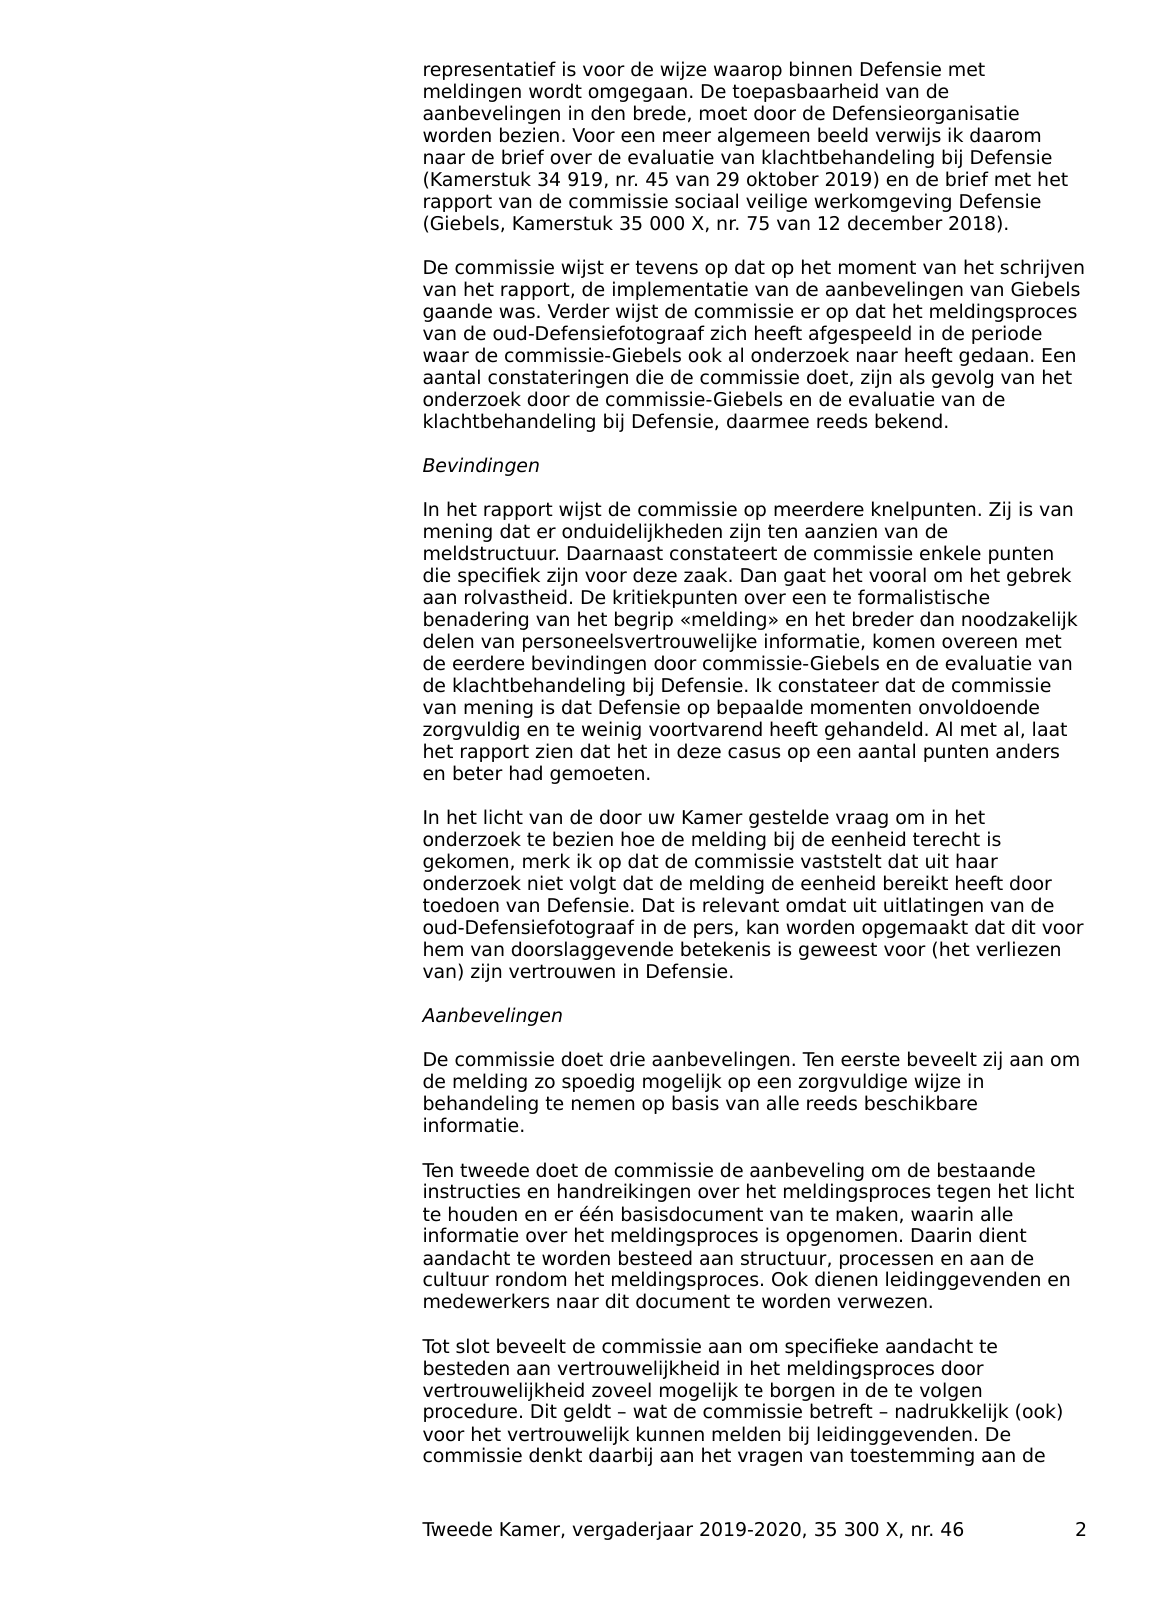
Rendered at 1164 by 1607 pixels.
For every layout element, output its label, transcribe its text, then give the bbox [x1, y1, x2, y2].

text De commissie doet drie aanbevelingen. Ten eerste beveelt zij aan om de melding zo spoedig mogelijk op een zorgvuldige wijze in behandeling te nemen op basis van alle reeds beschikbare informatie. [422, 1049, 1087, 1137]
text In het rapport wijst de commissie op meerdere knelpunten. Zij is van mening dat er onduidelijkheden zijn ten aanzien van de meldstructuur. Daarnaast constateert de commissie enkele punten die specifiek zijn voor deze zaak. Dan gaat het vooral om het gebrek aan rolvastheid. De kritiekpunten over een te formalistische benadering van het begrip «melding» en het breder dan noodzakelijk delen van personeelsvertrouwelijke informatie, komen overeen met de eerdere bevindingen door commissie-Giebels en de evaluatie van de klachtbehandeling bij Defensie. Ik constateer dat de commissie van mening is dat Defensie op bepaalde momenten onvoldoende zorgvuldig en te weinig voortvarend heeft gehandeld. Al met al, laat het rapport zien dat het in deze casus op een aantal punten anders en beter had gemoeten. [422, 499, 1087, 785]
text representatief is voor de wijze waarop binnen Defensie met meldingen wordt omgegaan. De toepasbaarheid van de aanbevelingen in den brede, moet door de Defensieorganisatie worden bezien. Voor een meer algemeen beeld verwijs ik daarom naar de brief over de evaluatie van klachtbehandeling bij Defensie (Kamerstuk 34 919, nr. 45 van 29 oktober 2019) en de brief met het rapport van de commissie sociaal veilige werkomgeving Defensie (Giebels, Kamerstuk 35 000 X, nr. 75 van 12 december 2018). [422, 59, 1087, 235]
text Ten tweede doet de commissie de aanbeveling om de bestaande instructies en handreikingen over het meldingsproces tegen het licht te houden en er één basisdocument van te maken, waarin alle informatie over het meldingsproces is opgenomen. Daarin dient aandacht te worden besteed aan structuur, processen en aan de cultuur rondom het meldingsproces. Ook dienen leidinggevenden en medewerkers naar dit document te worden verwezen. [422, 1159, 1087, 1313]
subtitle Bevindingen [422, 455, 1087, 477]
subtitle Aanbevelingen [422, 1005, 1087, 1027]
text In het licht van de door uw Kamer gestelde vraag om in het onderzoek te bezien hoe de melding bij de eenheid terecht is gekomen, merk ik op dat de commissie vaststelt dat uit haar onderzoek niet volgt dat de melding de eenheid bereikt heeft door toedoen van Defensie. Dat is relevant omdat uit uitlatingen van de oud-Defensiefotograaf in de pers, kan worden opgemaakt dat dit voor hem van doorslaggevende betekenis is geweest voor (het verliezen van) zijn vertrouwen in Defensie. [422, 807, 1087, 983]
text De commissie wijst er tevens op dat op het moment van het schrijven van het rapport, de implementatie van de aanbevelingen van Giebels gaande was. Verder wijst de commissie er op dat het meldingsproces van de oud-Defensiefotograaf zich heeft afgespeeld in de periode waar de commissie-Giebels ook al onderzoek naar heeft gedaan. Een aantal constateringen die de commissie doet, zijn als gevolg van het onderzoek door de commissie-Giebels en de evaluatie van de klachtbehandeling bij Defensie, daarmee reeds bekend. [422, 257, 1087, 433]
text Tot slot beveelt de commissie aan om specifieke aandacht te besteden aan vertrouwelijkheid in het meldingsproces door vertrouwelijkheid zoveel mogelijk te borgen in de te volgen procedure. Dit geldt – wat de commissie betreft – nadrukkelijk (ook) voor het vertrouwelijk kunnen melden bij leidinggevenden. De commissie denkt daarbij aan het vragen van toestemming aan de [422, 1336, 1087, 1467]
